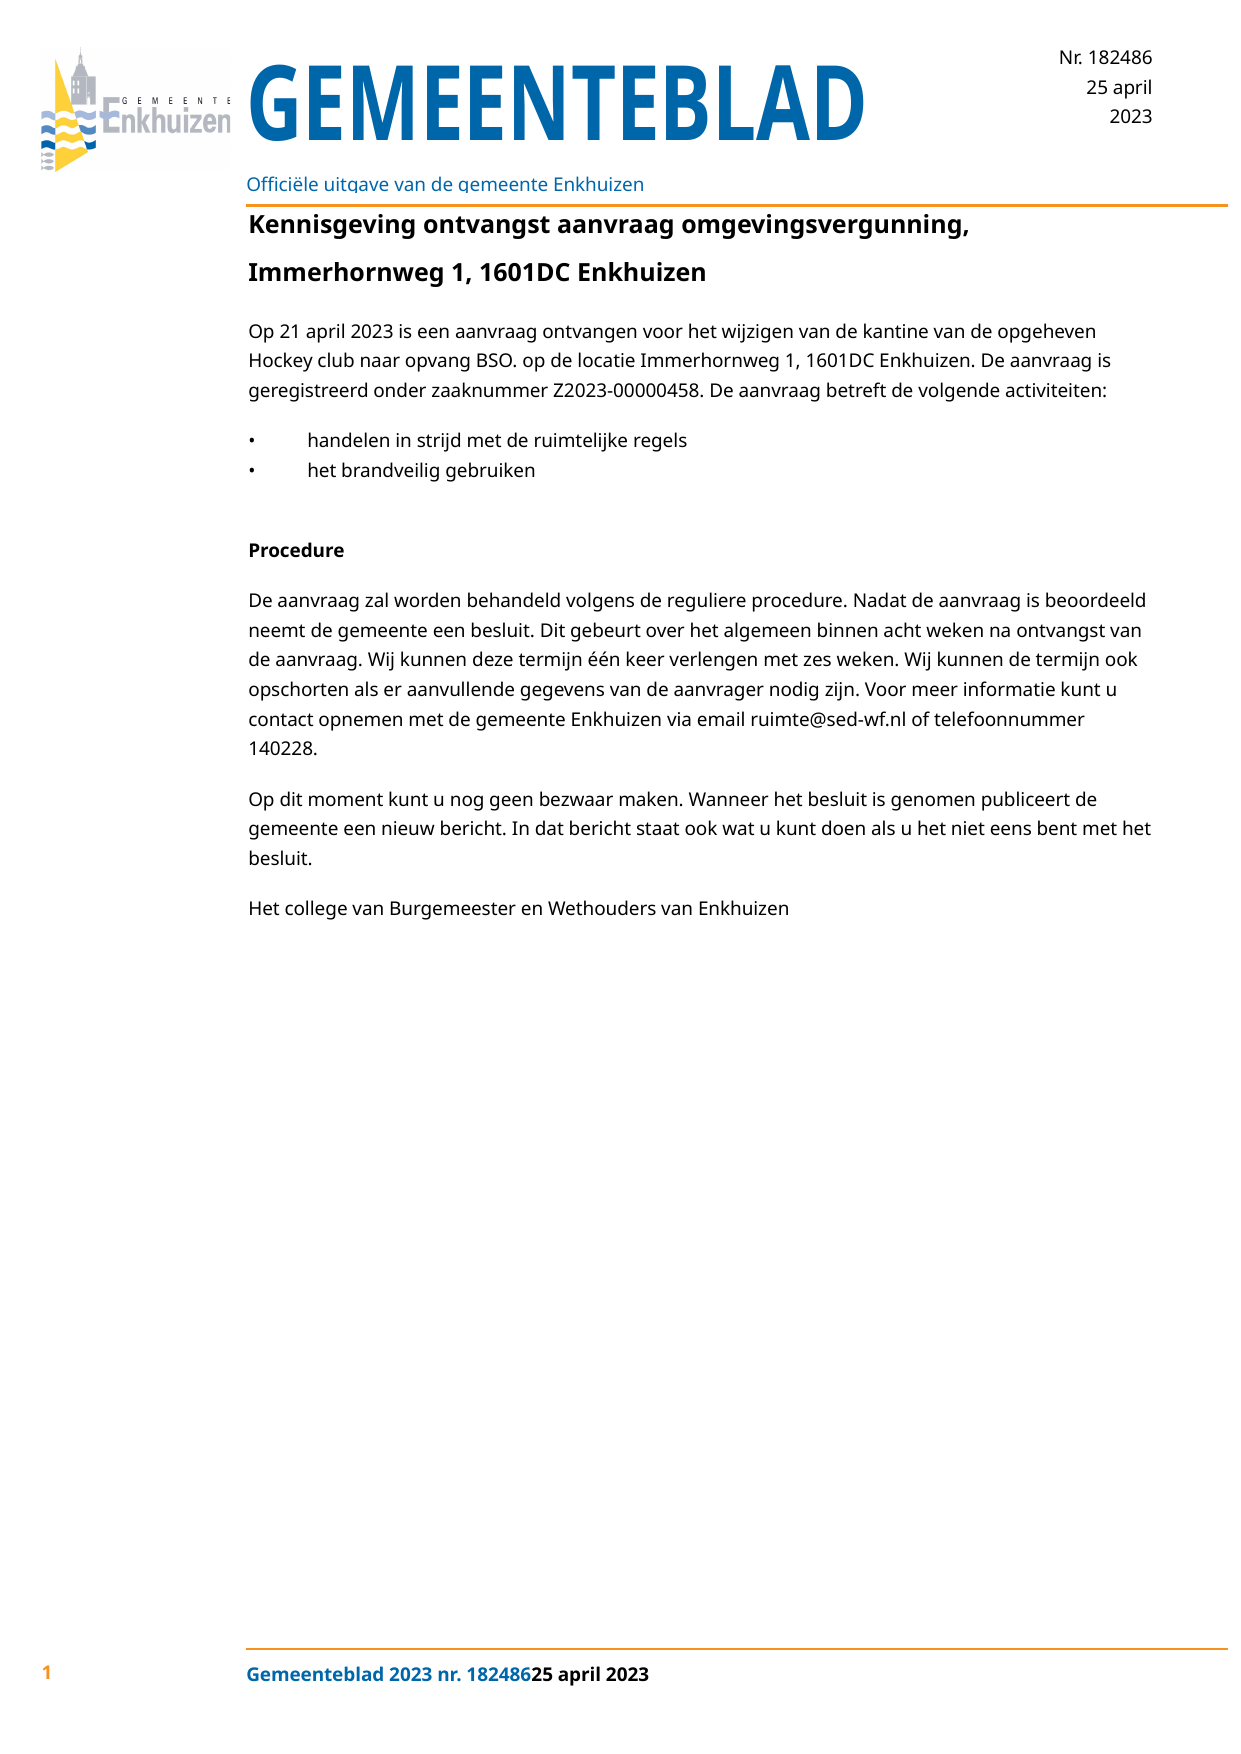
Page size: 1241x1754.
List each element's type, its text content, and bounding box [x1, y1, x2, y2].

text Het college van Burgemeester en Wethouders van Enkhuizen [248, 895, 1152, 921]
text De aanvraag zal worden behandeld volgens de reguliere procedure. Nadat de aanvraag is beoordeeld neemt de gemeente een besluit. Dit gebeurt over het algemeen binnen acht weken na ontvangst van de aanvraag. Wij kunnen deze termijn één keer verlengen met zes weken. Wij kunnen de termijn ook opschorten als er aanvullende gegevens van de aanvrager nodig zijn. Voor meer informatie kunt u contact opnemen met de gemeente Enkhuizen via email ruimte@sed-wf.nl of telefoonnummer 140228. [248, 587, 1152, 761]
text Op dit moment kunt u nog geen bezwaar maken. Wanneer het besluit is genomen publiceert de gemeente een nieuw bericht. In dat bericht staat ook wat u kunt doen als u het niet eens bent met het besluit. [248, 786, 1152, 871]
text Procedure [248, 537, 1152, 563]
text Op 21 april 2023 is een aanvraag ontvangen voor het wijzigen van de kantine van de opgeheven Hockey club naar opvang BSO. op de locatie Immerhornweg 1, 1601DC Enkhuizen. De aanvraag is geregistreerd onder zaaknummer Z2023-00000458. De aanvraag betreft de volgende activiteiten: [248, 318, 1152, 403]
text Kennisgeving ontvangst aanvraag omgevingsvergunning, Immerhornweg 1, 1601DC Enkhuizen [248, 207, 1152, 288]
list handelen in strijd met de ruimtelijke regels [248, 427, 1152, 453]
picture [41, 47, 231, 172]
list het brandveilig gebruiken [248, 457, 1152, 483]
